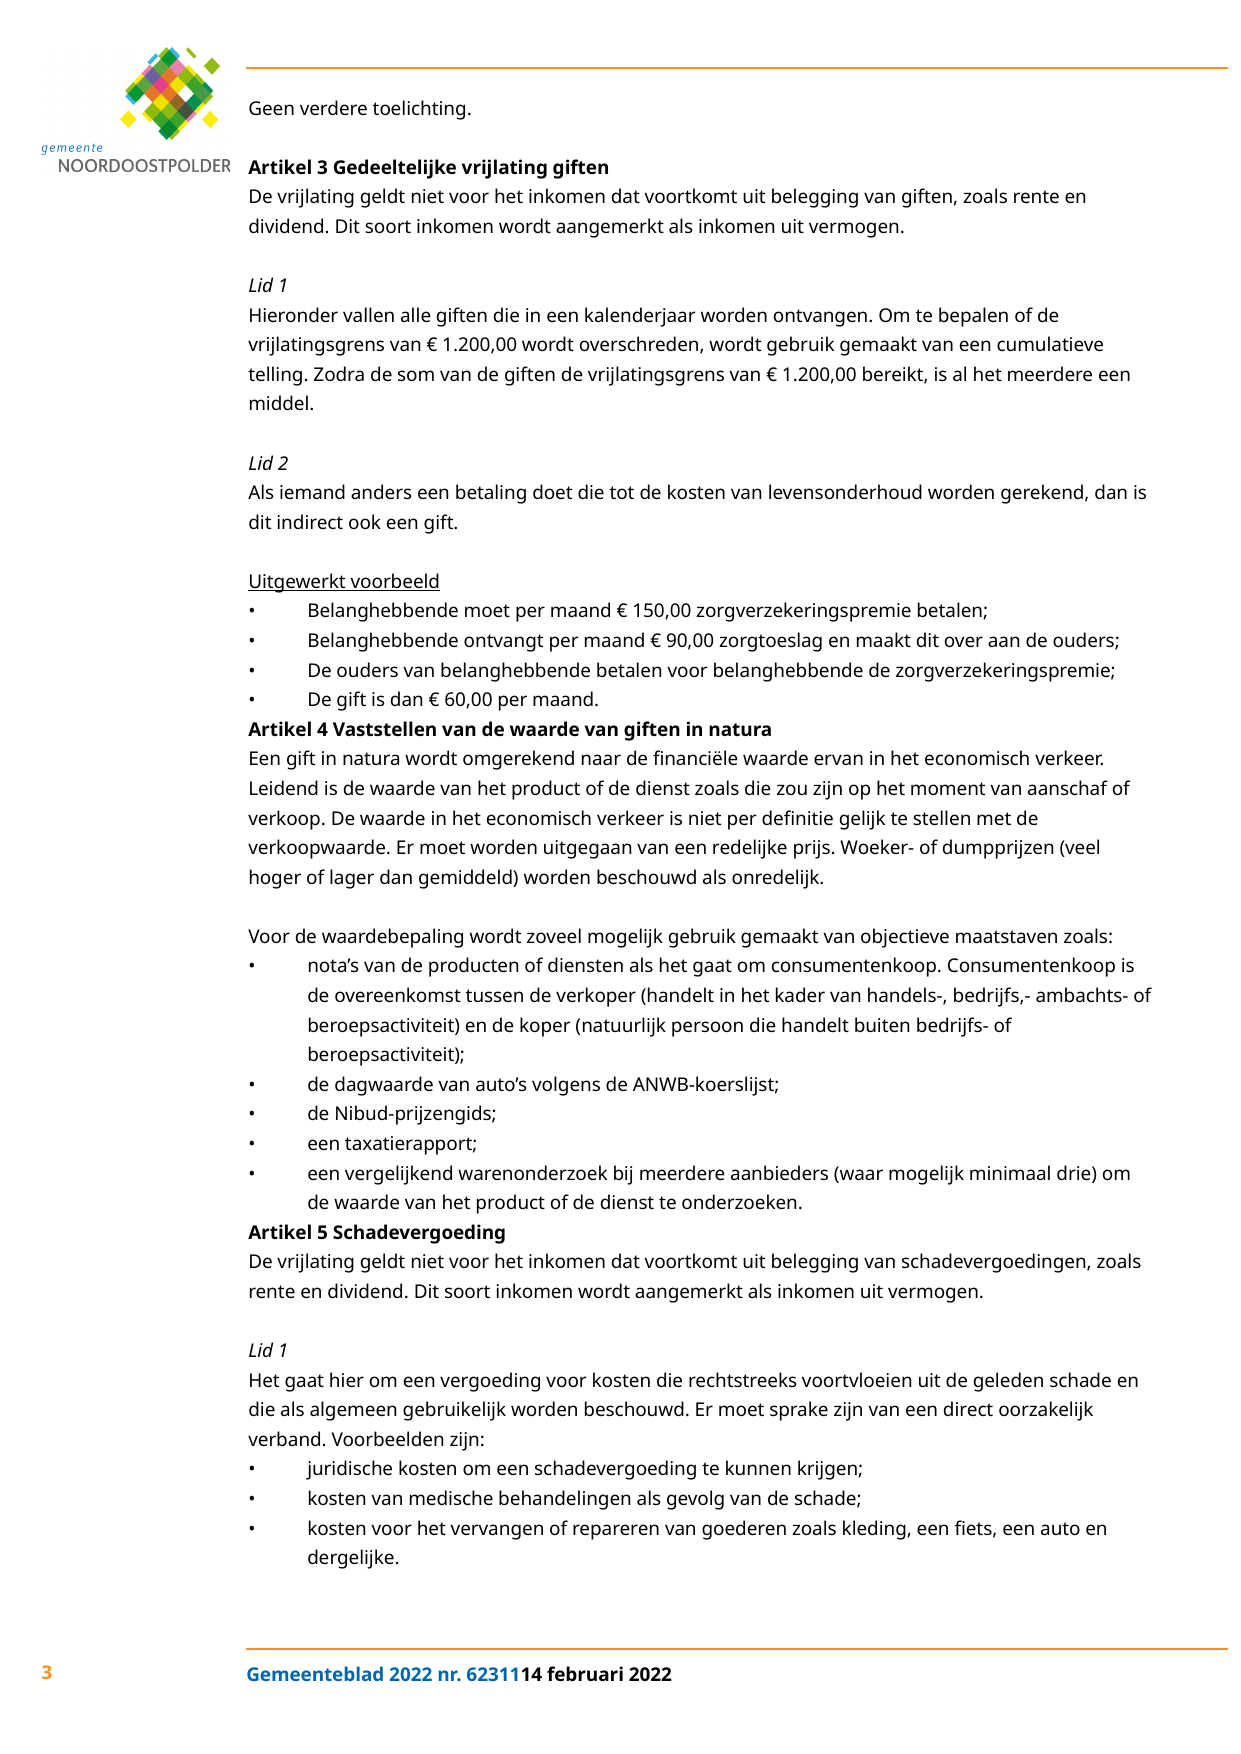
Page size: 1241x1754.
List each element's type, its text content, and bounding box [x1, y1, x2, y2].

text Artikel 4 Vaststellen van de waarde van giften in natura [248, 716, 1152, 742]
text Artikel 5 Schadevergoeding [248, 1219, 1152, 1245]
list de dagwaarde van auto’s volgens de ANWB-koerslijst; [248, 1071, 1152, 1097]
text Lid 1 [248, 1337, 1152, 1363]
text De vrijlating geldt niet voor het inkomen dat voortkomt uit belegging van giften, zoals rente en dividend. Dit soort inkomen wordt aangemerkt als inkomen uit vermogen. [248, 183, 1152, 239]
list kosten voor het vervangen of repareren van goederen zoals kleding, een fiets, een auto en dergelijke. [248, 1515, 1152, 1570]
text Het gaat hier om een vergoeding voor kosten die rechtstreeks voortvloeien uit de geleden schade en die als algemeen gebruikelijk worden beschouwd. Er moet sprake zijn van een direct oorzakelijk verband. Voorbeelden zijn: [248, 1367, 1152, 1452]
list een taxatierapport; [248, 1130, 1152, 1156]
text Artikel 3 Gedeeltelijke vrijlating giften [248, 154, 1152, 180]
list Belanghebbende ontvangt per maand € 90,00 zorgtoeslag en maakt dit over aan de ouders; [248, 627, 1152, 653]
text De vrijlating geldt niet voor het inkomen dat voortkomt uit belegging van schadevergoedingen, zoals rente en dividend. Dit soort inkomen wordt aangemerkt als inkomen uit vermogen. [248, 1248, 1152, 1304]
list juridische kosten om een schadevergoeding te kunnen krijgen; [248, 1456, 1152, 1481]
list Belanghebbende moet per maand € 150,00 zorgverzekeringspremie betalen; [248, 598, 1152, 623]
text Uitgewerkt voorbeeld [248, 568, 1152, 594]
picture [41, 47, 231, 172]
list De ouders van belanghebbende betalen voor belanghebbende de zorgverzekeringspremie; [248, 657, 1152, 683]
list De gift is dan € 60,00 per maand. [248, 686, 1152, 712]
text Geen verdere toelichting. [248, 95, 1152, 121]
text Lid 1 [248, 272, 1152, 298]
text Voor de waardebepaling wordt zoveel mogelijk gebruik gemaakt van objectieve maatstaven zoals: [248, 923, 1152, 949]
list nota’s van de producten of diensten als het gaat om consumentenkoop. Consumentenkoop is de overeenkomst tussen de verkoper (handelt in het kader van handels-, bedrijfs,- ambachts- of beroepsactiviteit) en de koper (natuurlijk persoon die handelt buiten bedrijfs- of beroepsactiviteit); [248, 953, 1152, 1067]
text Lid 2 [248, 450, 1152, 476]
list de Nibud-prijzengids; [248, 1101, 1152, 1126]
text Hieronder vallen alle giften die in een kalenderjaar worden ontvangen. Om te bepalen of de vrijlatingsgrens van € 1.200,00 wordt overschreden, wordt gebruik gemaakt van een cumulatieve telling. Zodra de som van de giften de vrijlatingsgrens van € 1.200,00 bereikt, is al het meerdere een middel. [248, 302, 1152, 416]
text Als iemand anders een betaling doet die tot de kosten van levensonderhoud worden gerekend, dan is dit indirect ook een gift. [248, 479, 1152, 535]
list een vergelijkend warenonderzoek bij meerdere aanbieders (waar mogelijk minimaal drie) om de waarde van het product of de dienst te onderzoeken. [248, 1160, 1152, 1215]
text Een gift in natura wordt omgerekend naar de financiële waarde ervan in het economisch verkeer. Leidend is de waarde van het product of de dienst zoals die zou zijn op het moment van aanschaf of verkoop. De waarde in het economisch verkeer is niet per definitie gelijk te stellen met de verkoopwaarde. Er moet worden uitgegaan van een redelijke prijs. Woeker- of dumpprijzen (veel hoger of lager dan gemiddeld) worden beschouwd als onredelijk. [248, 746, 1152, 890]
list kosten van medische behandelingen als gevolg van de schade; [248, 1485, 1152, 1511]
